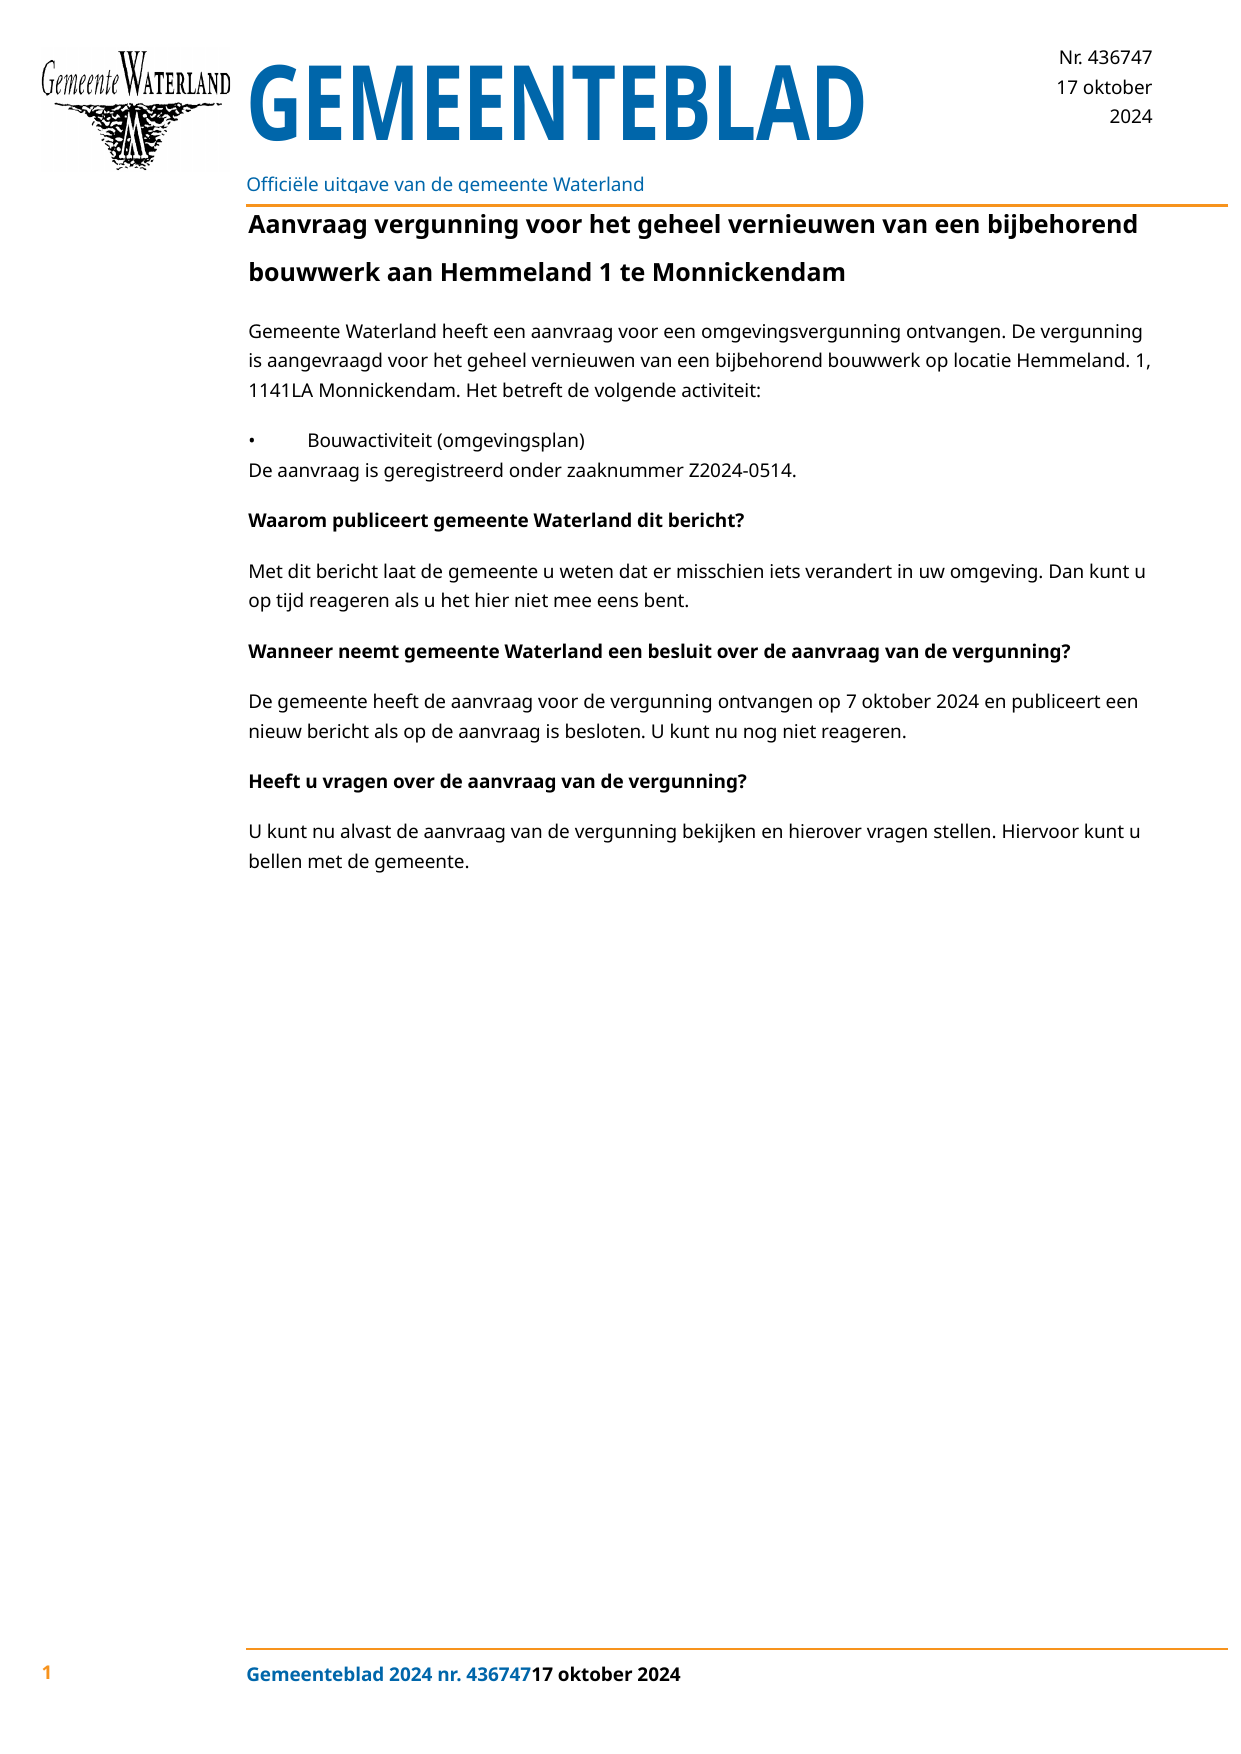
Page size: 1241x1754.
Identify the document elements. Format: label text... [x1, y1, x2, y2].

list Bouwactiviteit (omgevingsplan) [248, 427, 1152, 453]
picture [41, 47, 231, 172]
text De gemeente heeft de aanvraag voor de vergunning ontvangen op 7 oktober 2024 en publiceert een nieuw bericht als op de aanvraag is besloten. U kunt nu nog niet reageren. [248, 688, 1152, 744]
text Gemeente Waterland heeft een aanvraag voor een omgevingsvergunning ontvangen. De vergunning is aangevraagd voor het geheel vernieuwen van een bijbehorend bouwwerk op locatie Hemmeland. 1, 1141LA Monnickendam. Het betreft de volgende activiteit: [248, 318, 1152, 403]
text Met dit bericht laat de gemeente u weten dat er misschien iets verandert in uw omgeving. Dan kunt u op tijd reageren als u het hier niet mee eens bent. [248, 558, 1152, 613]
text Aanvraag vergunning voor het geheel vernieuwen van een bijbehorend bouwwerk aan Hemmeland 1 te Monnickendam [248, 207, 1152, 288]
text Waarom publiceert gemeente Waterland dit bericht? [248, 507, 1152, 533]
text Heeft u vragen over de aanvraag van de vergunning? [248, 768, 1152, 794]
text Wanneer neemt gemeente Waterland een besluit over de aanvraag van de vergunning? [248, 638, 1152, 664]
text De aanvraag is geregistreerd onder zaaknummer Z2024-0514. [248, 457, 1152, 483]
text U kunt nu alvast de aanvraag van de vergunning bekijken en hierover vragen stellen. Hiervoor kunt u bellen met de gemeente. [248, 819, 1152, 874]
